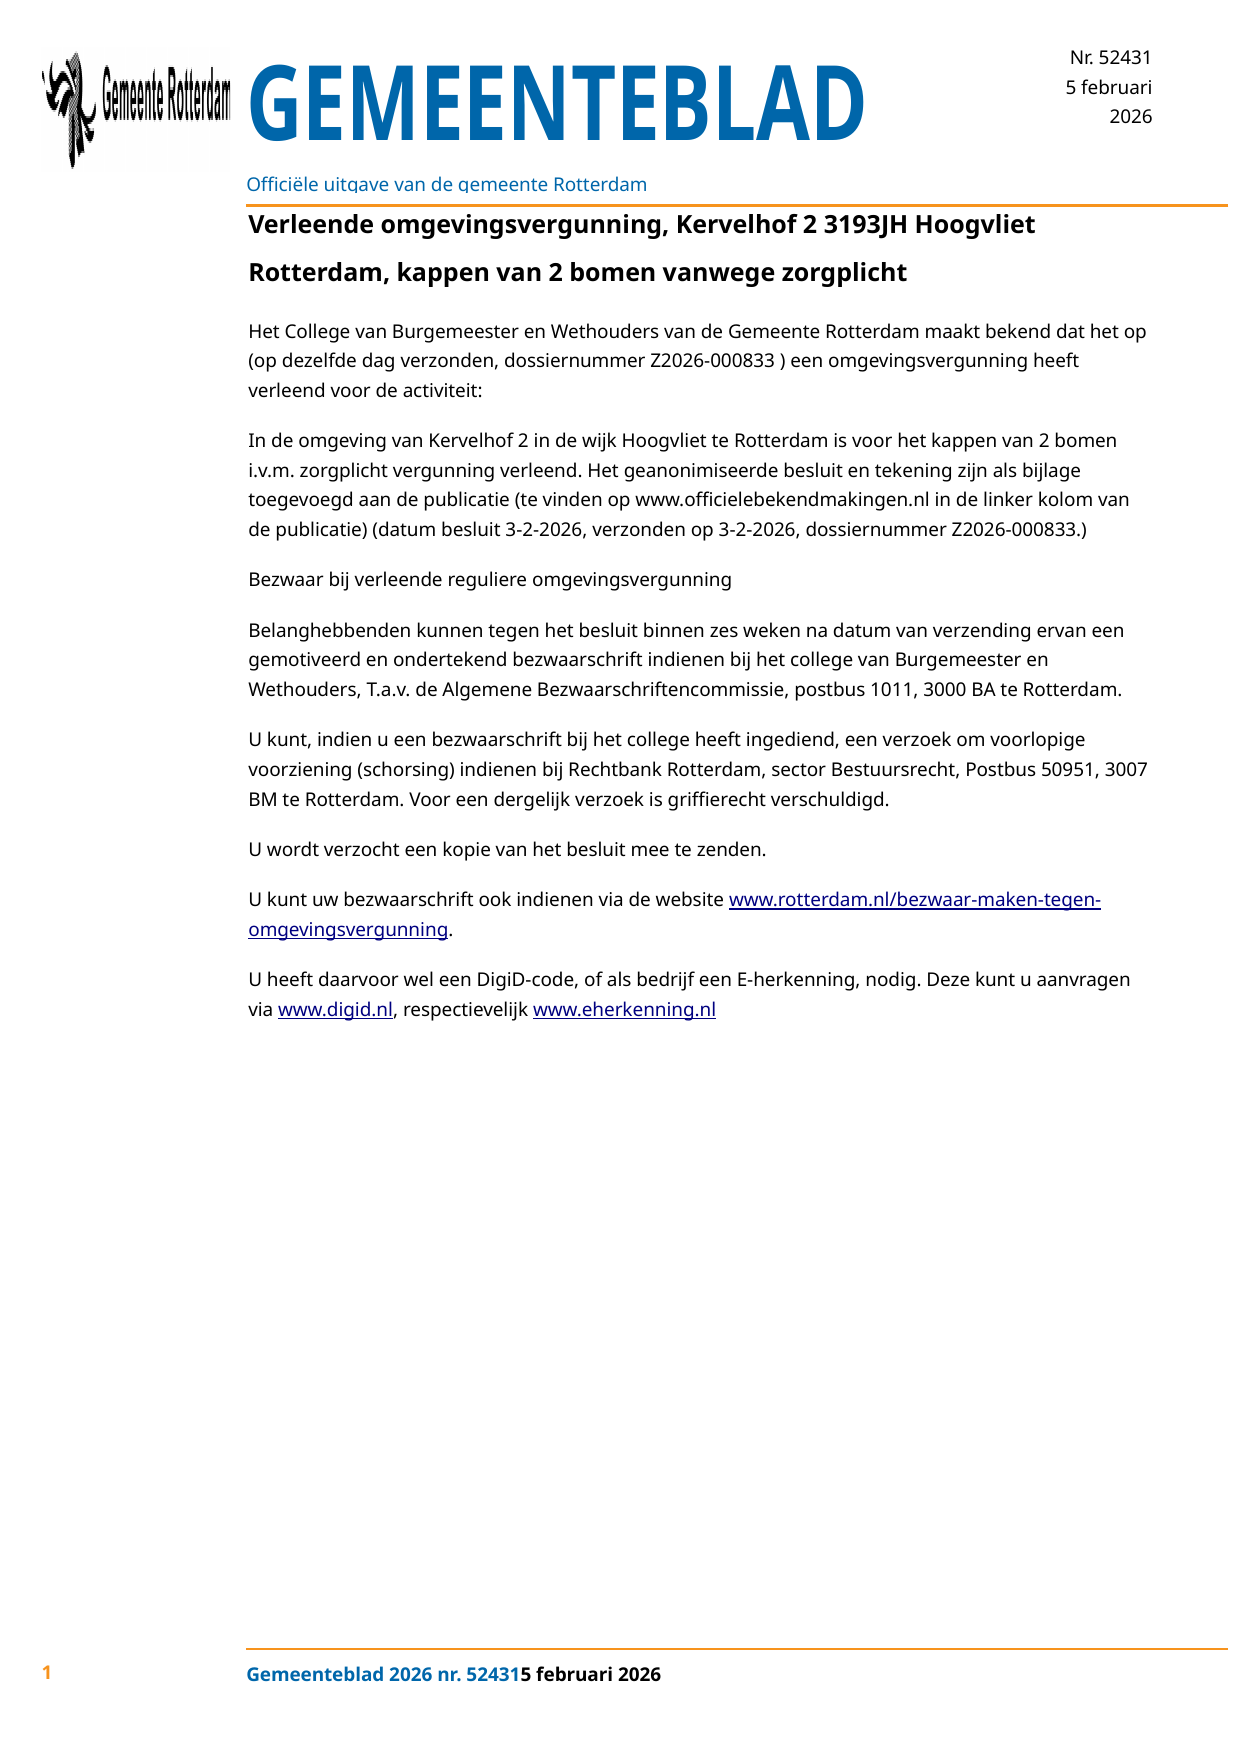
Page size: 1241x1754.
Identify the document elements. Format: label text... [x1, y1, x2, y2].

text Verleende omgevingsvergunning, Kervelhof 2 3193JH Hoogvliet Rotterdam, kappen van 2 bomen vanwege zorgplicht [248, 207, 1152, 288]
text Bezwaar bij verleende reguliere omgevingsvergunning [248, 567, 1152, 592]
text Het College van Burgemeester en Wethouders van de Gemeente Rotterdam maakt bekend dat het op (op dezelfde dag verzonden, dossiernummer Z2026-000833 ) een omgevingsvergunning heeft verleend voor de activiteit: [248, 318, 1152, 403]
text U kunt uw bezwaarschrift ook indienen via de website www.rotterdam.nl/bezwaar-maken-tegen-omgevingsvergunning. [248, 887, 1152, 942]
text U kunt, indien u een bezwaarschrift bij het college heeft ingediend, een verzoek om voorlopige voorziening (schorsing) indienen bij Rechtbank Rotterdam, sector Bestuursrecht, Postbus 50951, 3007 BM te Rotterdam. Voor een dergelijk verzoek is griffierecht verschuldigd. [248, 727, 1152, 812]
text In de omgeving van Kervelhof 2 in de wijk Hoogvliet te Rotterdam is voor het kappen van 2 bomen i.v.m. zorgplicht vergunning verleend. Het geanonimiseerde besluit en tekening zijn als bijlage toegevoegd aan de publicatie (te vinden op www.officielebekendmakingen.nl in de linker kolom van de publicatie) (datum besluit 3-2-2026, verzonden op 3-2-2026, dossiernummer Z2026-000833.) [248, 427, 1152, 542]
text U heeft daarvoor wel een DigiD-code, of als bedrijf een E-herkenning, nodig. Deze kunt u aanvragen via www.digid.nl, respectievelijk www.eherkenning.nl [248, 967, 1152, 1022]
text U wordt verzocht een kopie van het besluit mee te zenden. [248, 836, 1152, 862]
text Belanghebbenden kunnen tegen het besluit binnen zes weken na datum van verzending ervan een gemotiveerd en ondertekend bezwaarschrift indienen bij het college van Burgemeester en Wethouders, T.a.v. de Algemene Bezwaarschriftencommissie, postbus 1011, 3000 BA te Rotterdam. [248, 617, 1152, 702]
picture [41, 47, 231, 172]
